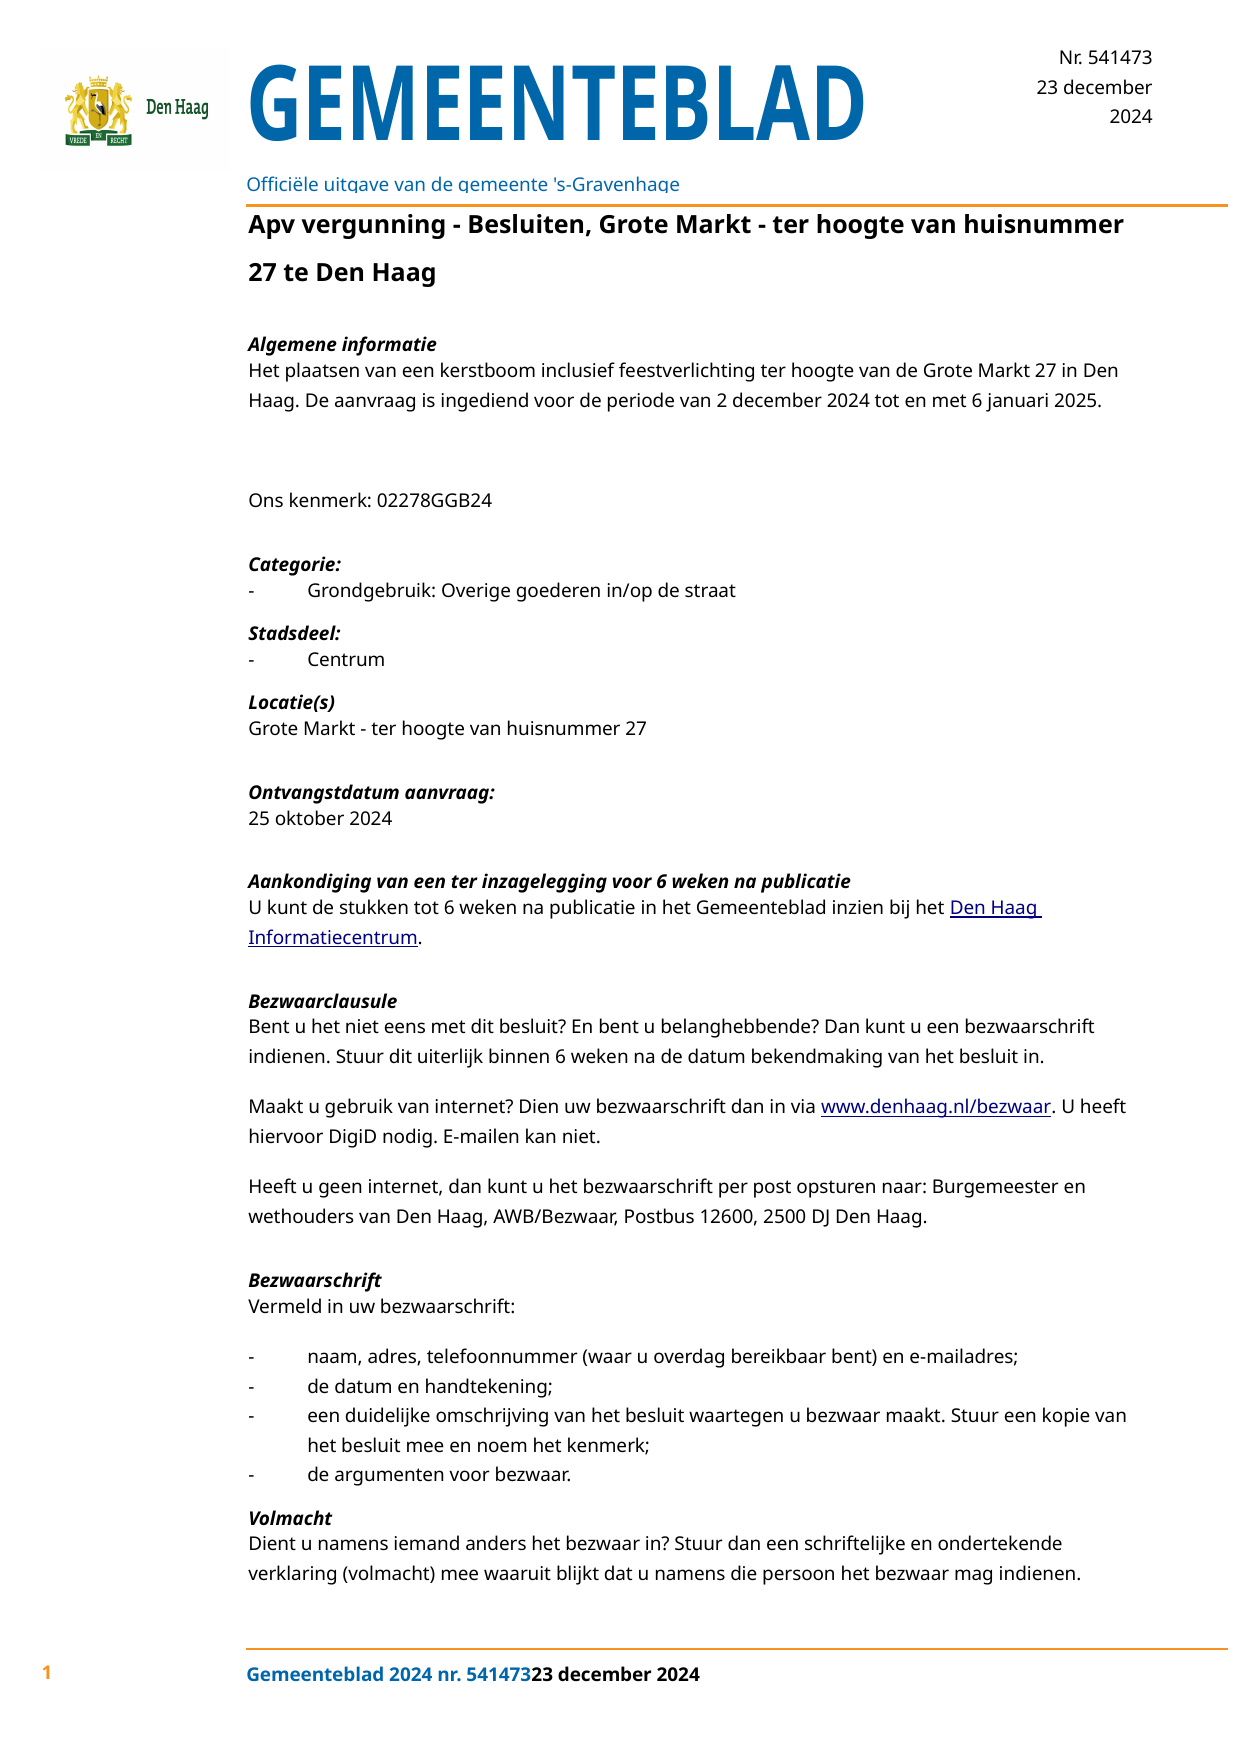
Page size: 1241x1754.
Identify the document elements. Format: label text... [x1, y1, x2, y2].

text 25 oktober 2024 [248, 805, 1152, 830]
text Bezwaarschrift [248, 1267, 1152, 1293]
text Volmacht [248, 1505, 1152, 1531]
text Het plaatsen van een kerstboom inclusief feestverlichting ter hoogte van de Grote Markt 27 in Den Haag. De aanvraag is ingediend voor de periode van 2 december 2024 tot en met 6 januari 2025. [248, 357, 1152, 412]
text Grote Markt - ter hoogte van huisnummer 27 [248, 715, 1152, 741]
list Centrum [248, 646, 1152, 672]
text Ons kenmerk: 02278GGB24 [248, 488, 1152, 513]
text Maakt u gebruik van internet? Dien uw bezwaarschrift dan in via www.denhaag.nl/bezwaar. U heeft hiervoor DigiD nodig. E-mailen kan niet. [248, 1094, 1152, 1149]
text Dient u namens iemand anders het bezwaar in? Stuur dan een schriftelijke en ondertekende verklaring (volmacht) mee waaruit blijkt dat u namens die persoon het bezwaar mag indienen. [248, 1531, 1152, 1586]
text Bent u het niet eens met dit besluit? En bent u belanghebbende? Dan kunt u een bezwaarschrift indienen. Stuur dit uiterlijk binnen 6 weken na de datum bekendmaking van het besluit in. [248, 1014, 1152, 1069]
list de datum en handtekening; [248, 1373, 1152, 1399]
list een duidelijke omschrijving van het besluit waartegen u bezwaar maakt. Stuur een kopie van het besluit mee en noem het kenmerk; [248, 1402, 1152, 1458]
text Heeft u geen internet, dan kunt u het bezwaarschrift per post opsturen naar: Burgemeester en wethouders van Den Haag, AWB/Bezwaar, Postbus 12600, 2500 DJ Den Haag. [248, 1174, 1152, 1229]
text Bezwaarclausule [248, 988, 1152, 1014]
text Vermeld in uw bezwaarschrift: [248, 1293, 1152, 1319]
text Locatie(s) [248, 689, 1152, 715]
text Stadsdeel: [248, 620, 1152, 646]
list naam, adres, telefoonnummer (waar u overdag bereikbaar bent) en e-mailadres; [248, 1343, 1152, 1369]
text U kunt de stukken tot 6 weken na publicatie in het Gemeenteblad inzien bij het Den Haag Informatiecentrum. [248, 894, 1152, 950]
text Apv vergunning - Besluiten, Grote Markt - ter hoogte van huisnummer 27 te Den Haag [248, 207, 1152, 288]
text Algemene informatie [248, 331, 1152, 357]
list de argumenten voor bezwaar. [248, 1462, 1152, 1487]
text Ontvangstdatum aanvraag: [248, 779, 1152, 805]
text Categorie: [248, 552, 1152, 577]
text Aankondiging van een ter inzagelegging voor 6 weken na publicatie [248, 869, 1152, 894]
picture [41, 47, 231, 172]
list Grondgebruik: Overige goederen in/op de straat [248, 577, 1152, 603]
